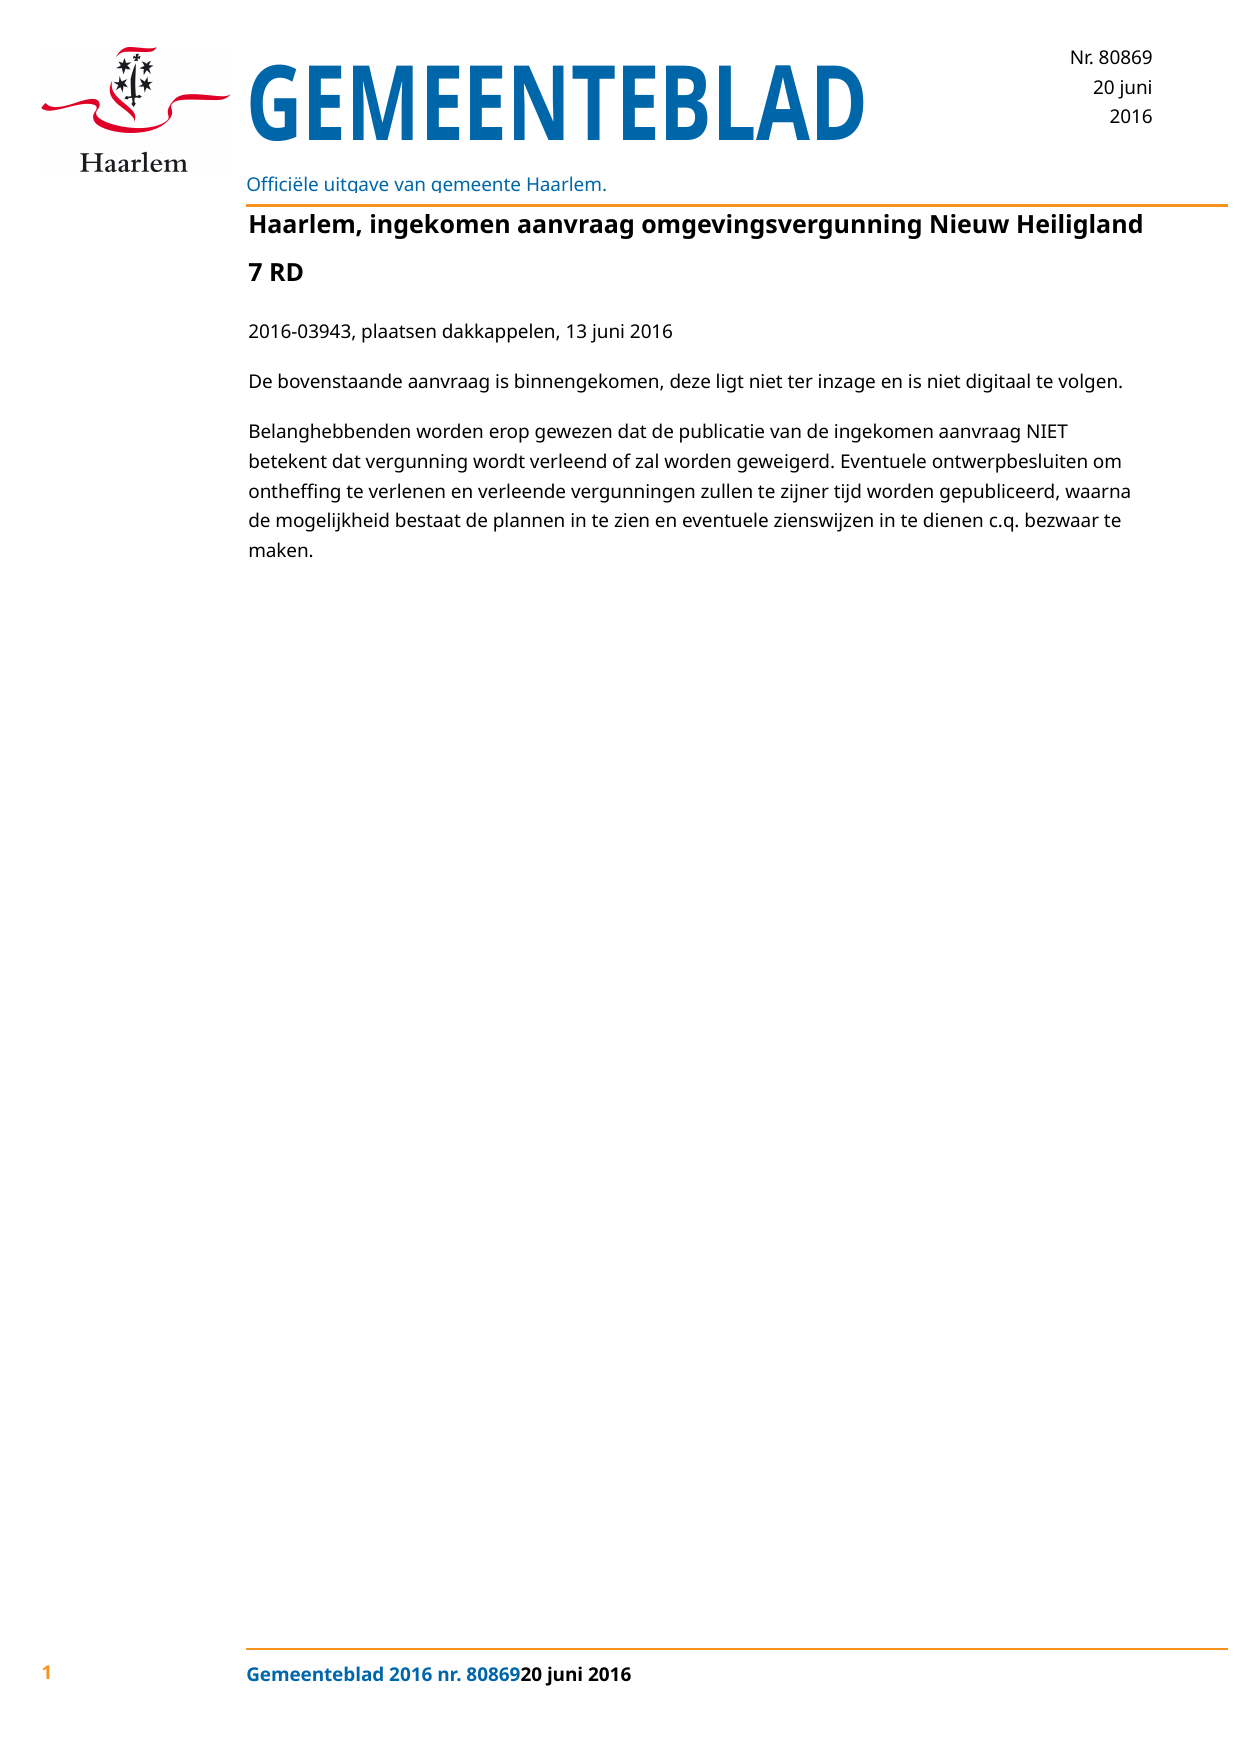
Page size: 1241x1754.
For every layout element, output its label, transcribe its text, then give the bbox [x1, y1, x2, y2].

picture [41, 47, 231, 172]
text 2016-03943, plaatsen dakkappelen, 13 juni 2016 [248, 318, 1152, 344]
text De bovenstaande aanvraag is binnengekomen, deze ligt niet ter inzage en is niet digitaal te volgen. [248, 368, 1152, 394]
text Haarlem, ingekomen aanvraag omgevingsvergunning Nieuw Heiligland 7 RD [248, 207, 1152, 288]
text Belanghebbenden worden erop gewezen dat de publicatie van de ingekomen aanvraag NIET betekent dat vergunning wordt verleend of zal worden geweigerd. Eventuele ontwerpbesluiten om ontheffing te verlenen en verleende vergunningen zullen te zijner tijd worden gepubliceerd, waarna de mogelijkheid bestaat de plannen in te zien en eventuele zienswijzen in te dienen c.q. bezwaar te maken. [248, 419, 1152, 563]
